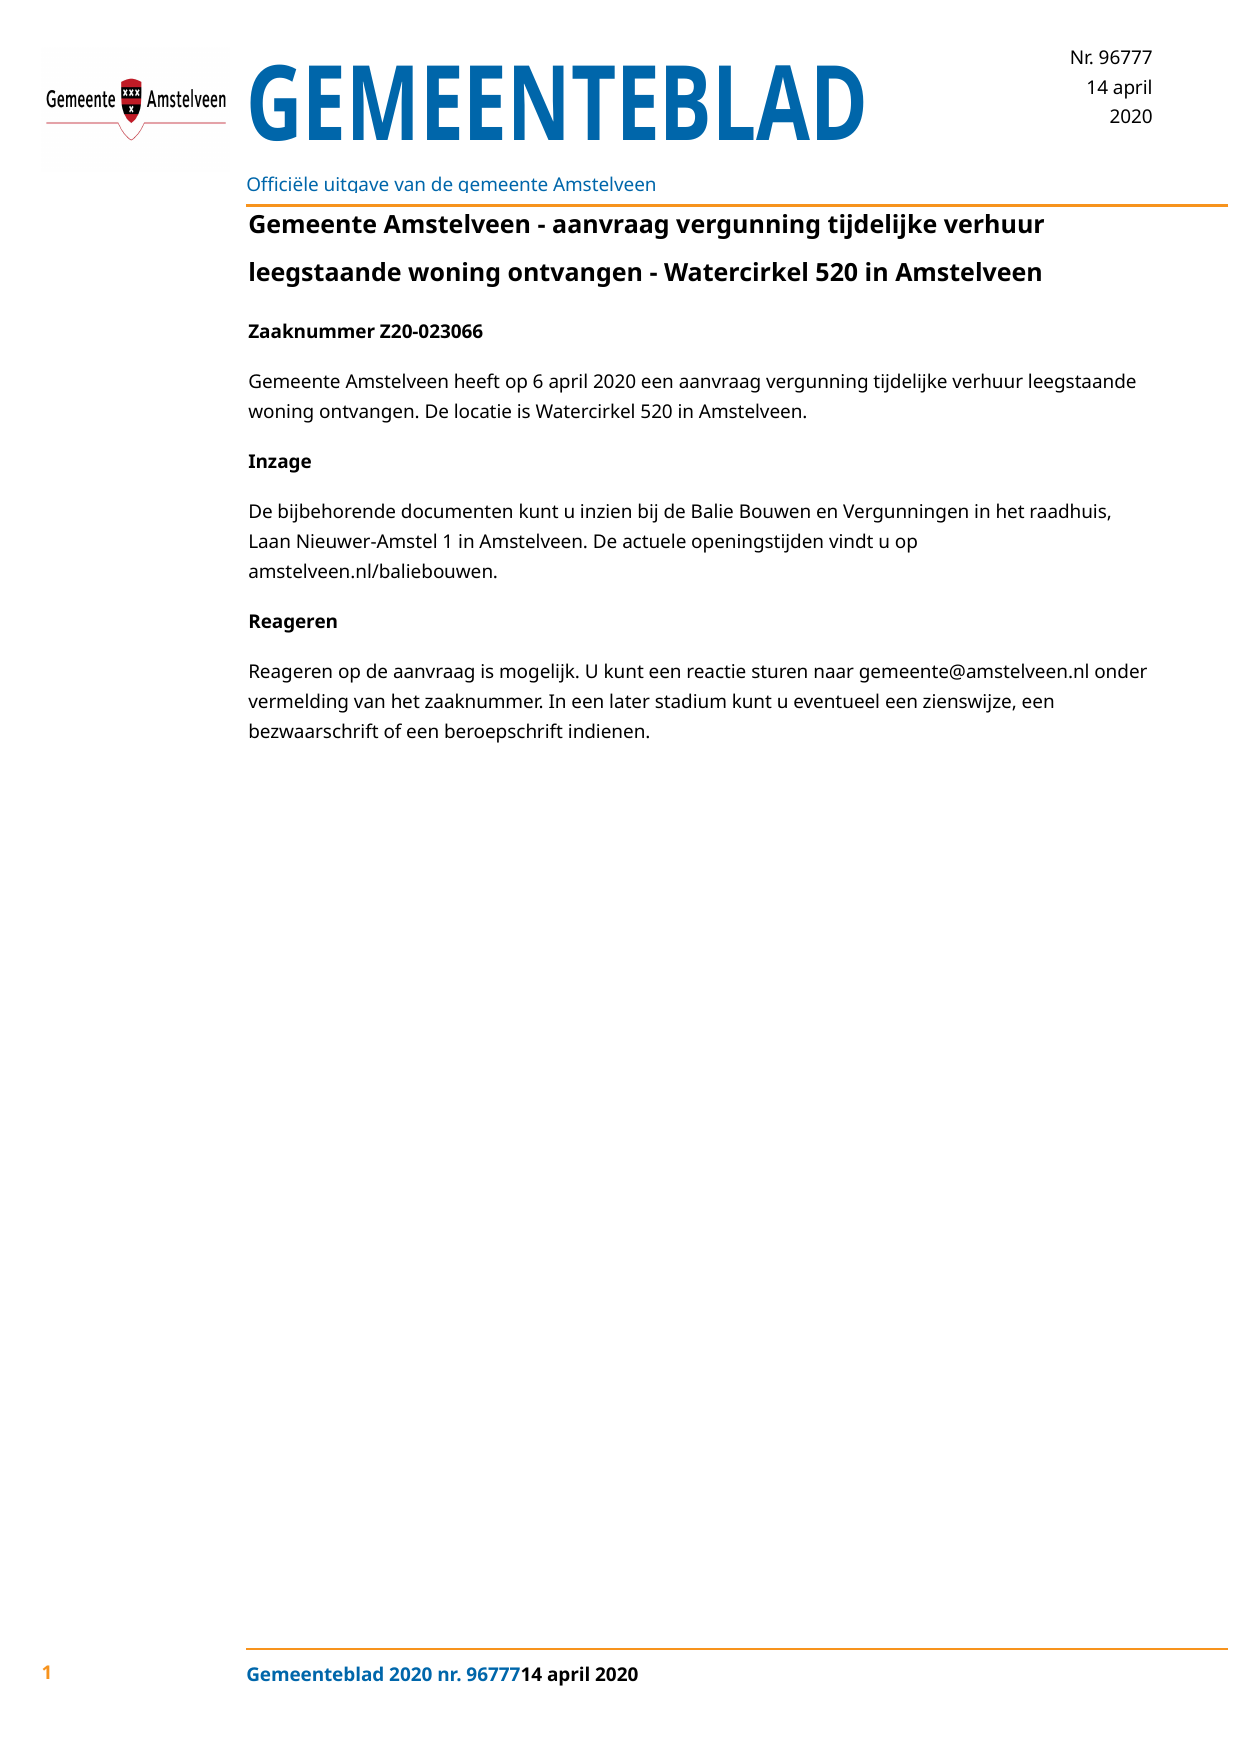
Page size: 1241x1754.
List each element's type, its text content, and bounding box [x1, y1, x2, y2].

text Reageren [248, 608, 1152, 634]
text Gemeente Amstelveen - aanvraag vergunning tijdelijke verhuur leegstaande woning ontvangen - Watercirkel 520 in Amstelveen [248, 207, 1152, 288]
text Zaaknummer Z20-023066 [248, 318, 1152, 344]
picture [41, 47, 231, 172]
text Reageren op de aanvraag is mogelijk. U kunt een reactie sturen naar gemeente@amstelveen.nl onder vermelding van het zaaknummer. In een later stadium kunt u eventueel een zienswijze, een bezwaarschrift of een beroepschrift indienen. [248, 659, 1152, 744]
text De bijbehorende documenten kunt u inzien bij de Balie Bouwen en Vergunningen in het raadhuis, Laan Nieuwer-Amstel 1 in Amstelveen. De actuele openingstijden vindt u op amstelveen.nl/baliebouwen. [248, 499, 1152, 584]
text Inzage [248, 448, 1152, 474]
text Gemeente Amstelveen heeft op 6 april 2020 een aanvraag vergunning tijdelijke verhuur leegstaande woning ontvangen. De locatie is Watercirkel 520 in Amstelveen. [248, 368, 1152, 424]
